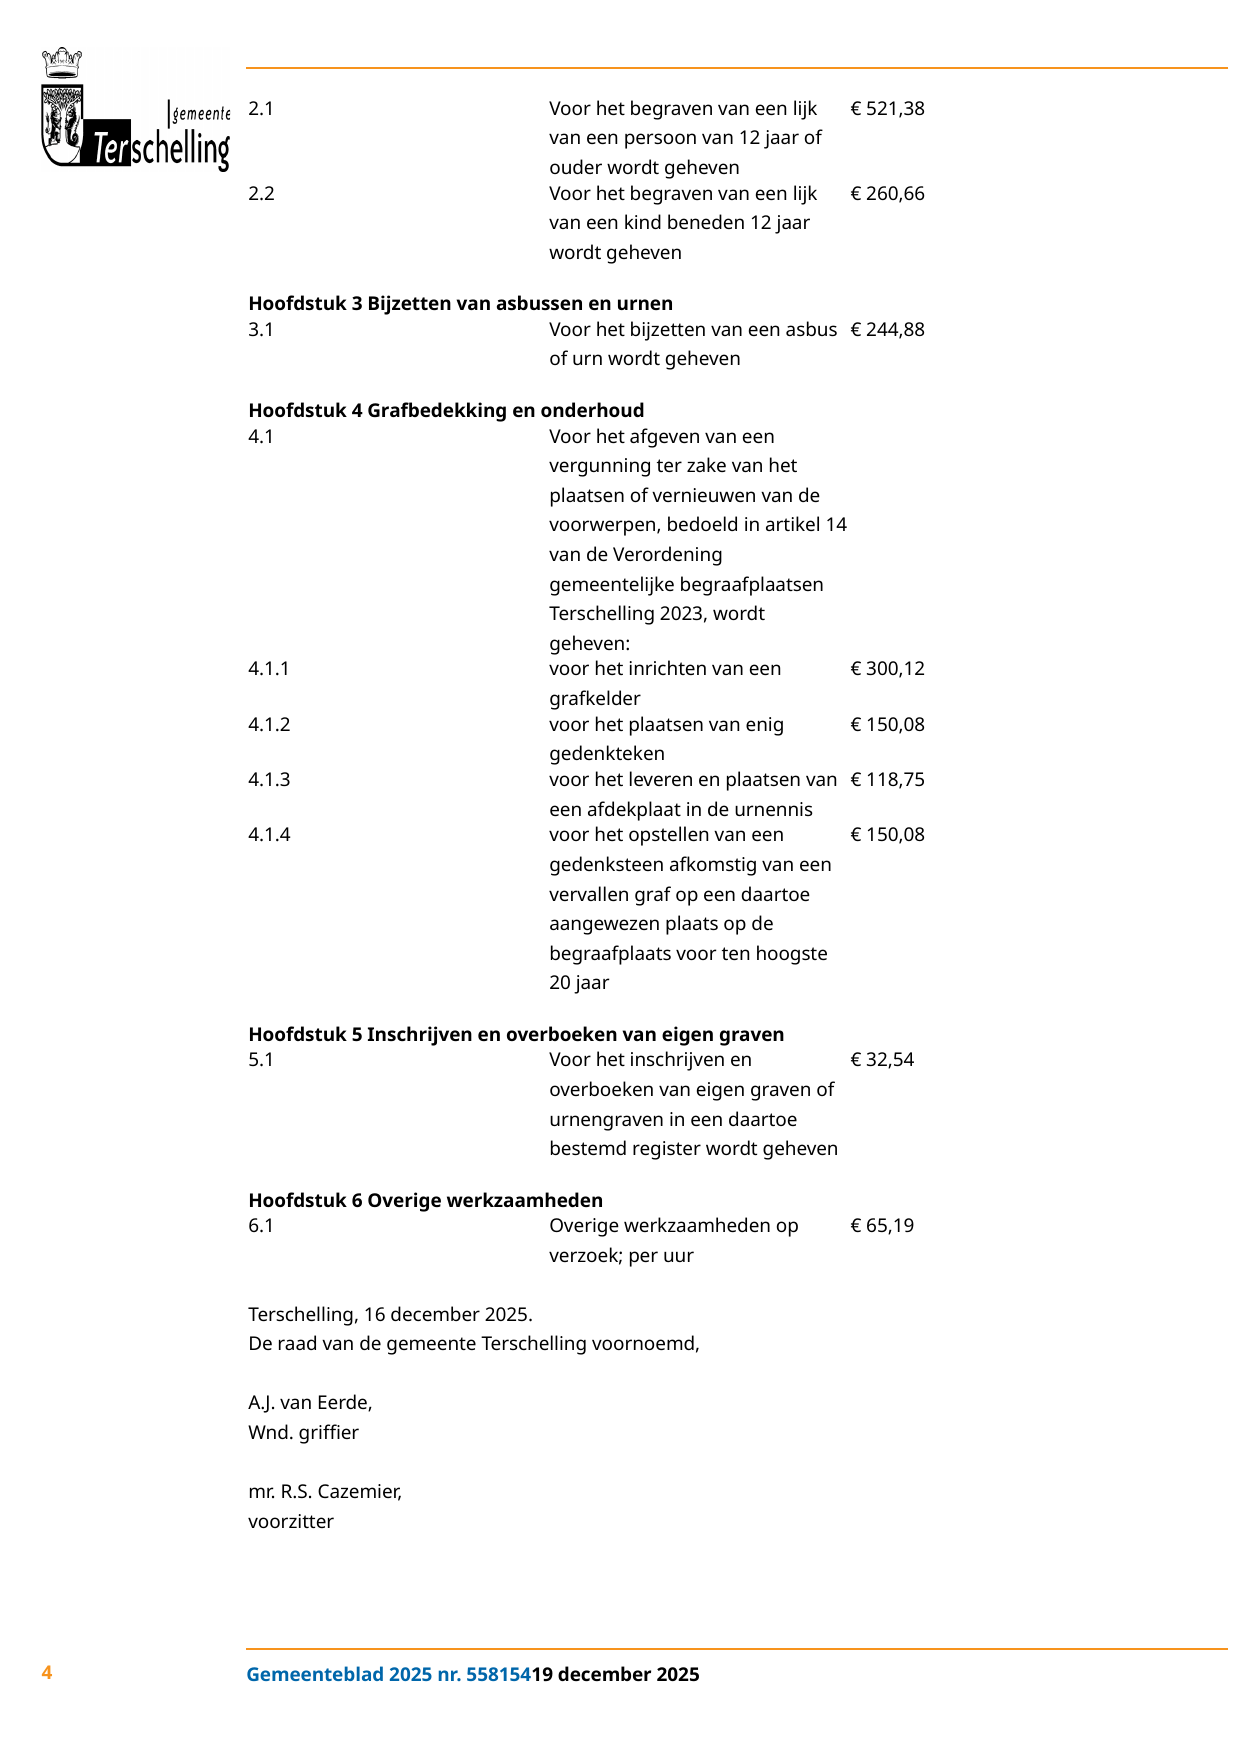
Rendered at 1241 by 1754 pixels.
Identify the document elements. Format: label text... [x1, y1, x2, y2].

table_cell € 65,19 [850, 1213, 1152, 1268]
table_cell € 521,38 [850, 95, 1152, 180]
table_cell Voor het begraven van een lijk van een kind beneden 12 jaar wordt geheven [549, 180, 850, 264]
table_cell voor het plaatsen van enig gedenkteken [549, 711, 850, 766]
text Terschelling, 16 december 2025. [248, 1301, 1152, 1326]
picture [41, 47, 231, 172]
table_cell voor het opstellen van een gedenksteen afkomstig van een vervallen graf op een daartoe aangewezen plaats op de begraafplaats voor ten hoogste 20 jaar [549, 822, 850, 995]
table_cell Hoofdstuk 4 Grafbedekking en onderhoud [248, 397, 850, 423]
table_cell [850, 397, 1152, 423]
table_cell Hoofdstuk 5 Inschrijven en overboeken van eigen graven [248, 1021, 850, 1047]
table_cell € 260,66 [850, 180, 1152, 264]
table_cell [248, 265, 549, 290]
table_cell 4.1 [248, 423, 549, 656]
table_cell [850, 290, 1152, 316]
table_cell [549, 371, 850, 397]
table_cell 2.2 [248, 180, 549, 264]
table_cell 4.1.1 [248, 656, 549, 711]
table_cell Hoofdstuk 6 Overige werkzaamheden [248, 1187, 850, 1213]
table_cell 4.1.4 [248, 822, 549, 995]
table_cell [850, 995, 1152, 1021]
table_cell Voor het inschrijven en overboeken van eigen graven of urnengraven in een daartoe bestemd register wordt geheven [549, 1047, 850, 1161]
table_cell Hoofdstuk 3 Bijzetten van asbussen en urnen [248, 290, 850, 316]
table_cell voor het inrichten van een grafkelder [549, 656, 850, 711]
table_cell [549, 995, 850, 1021]
table_cell [850, 1161, 1152, 1187]
table_cell € 150,08 [850, 711, 1152, 766]
table_cell [549, 265, 850, 290]
table_cell voor het leveren en plaatsen van een afdekplaat in de urnennis [549, 766, 850, 822]
text mr. R.S. Cazemier, [248, 1478, 1152, 1504]
table_cell 2.1 [248, 95, 549, 180]
table_cell 4.1.3 [248, 766, 549, 822]
text De raad van de gemeente Terschelling voornoemd, [248, 1330, 1152, 1356]
table_cell 4.1.2 [248, 711, 549, 766]
table_cell [549, 1161, 850, 1187]
table_cell [850, 265, 1152, 290]
table_cell [248, 995, 549, 1021]
table_cell [850, 423, 1152, 656]
table_cell € 150,08 [850, 822, 1152, 995]
table_cell Overige werkzaamheden op verzoek; per uur [549, 1213, 850, 1268]
table_cell [850, 1021, 1152, 1047]
table_cell 6.1 [248, 1213, 549, 1268]
table_cell Voor het begraven van een lijk van een persoon van 12 jaar of ouder wordt geheven [549, 95, 850, 180]
text A.J. van Eerde, [248, 1389, 1152, 1415]
text voorzitter [248, 1508, 1152, 1533]
table_cell 5.1 [248, 1047, 549, 1161]
text Wnd. griffier [248, 1419, 1152, 1445]
table_cell 3.1 [248, 316, 549, 371]
table_cell € 300,12 [850, 656, 1152, 711]
table_cell [850, 371, 1152, 397]
table_cell [850, 1187, 1152, 1213]
table_cell [248, 371, 549, 397]
table_cell Voor het bijzetten van een asbus of urn wordt geheven [549, 316, 850, 371]
table_cell € 244,88 [850, 316, 1152, 371]
table_cell [248, 1161, 549, 1187]
table_cell Voor het afgeven van een vergunning ter zake van het plaatsen of vernieuwen van de voorwerpen, bedoeld in artikel 14 van de Verordening gemeentelijke begraafplaatsen Terschelling 2023, wordt geheven: [549, 423, 850, 656]
table_cell € 32,54 [850, 1047, 1152, 1161]
table_cell € 118,75 [850, 766, 1152, 822]
